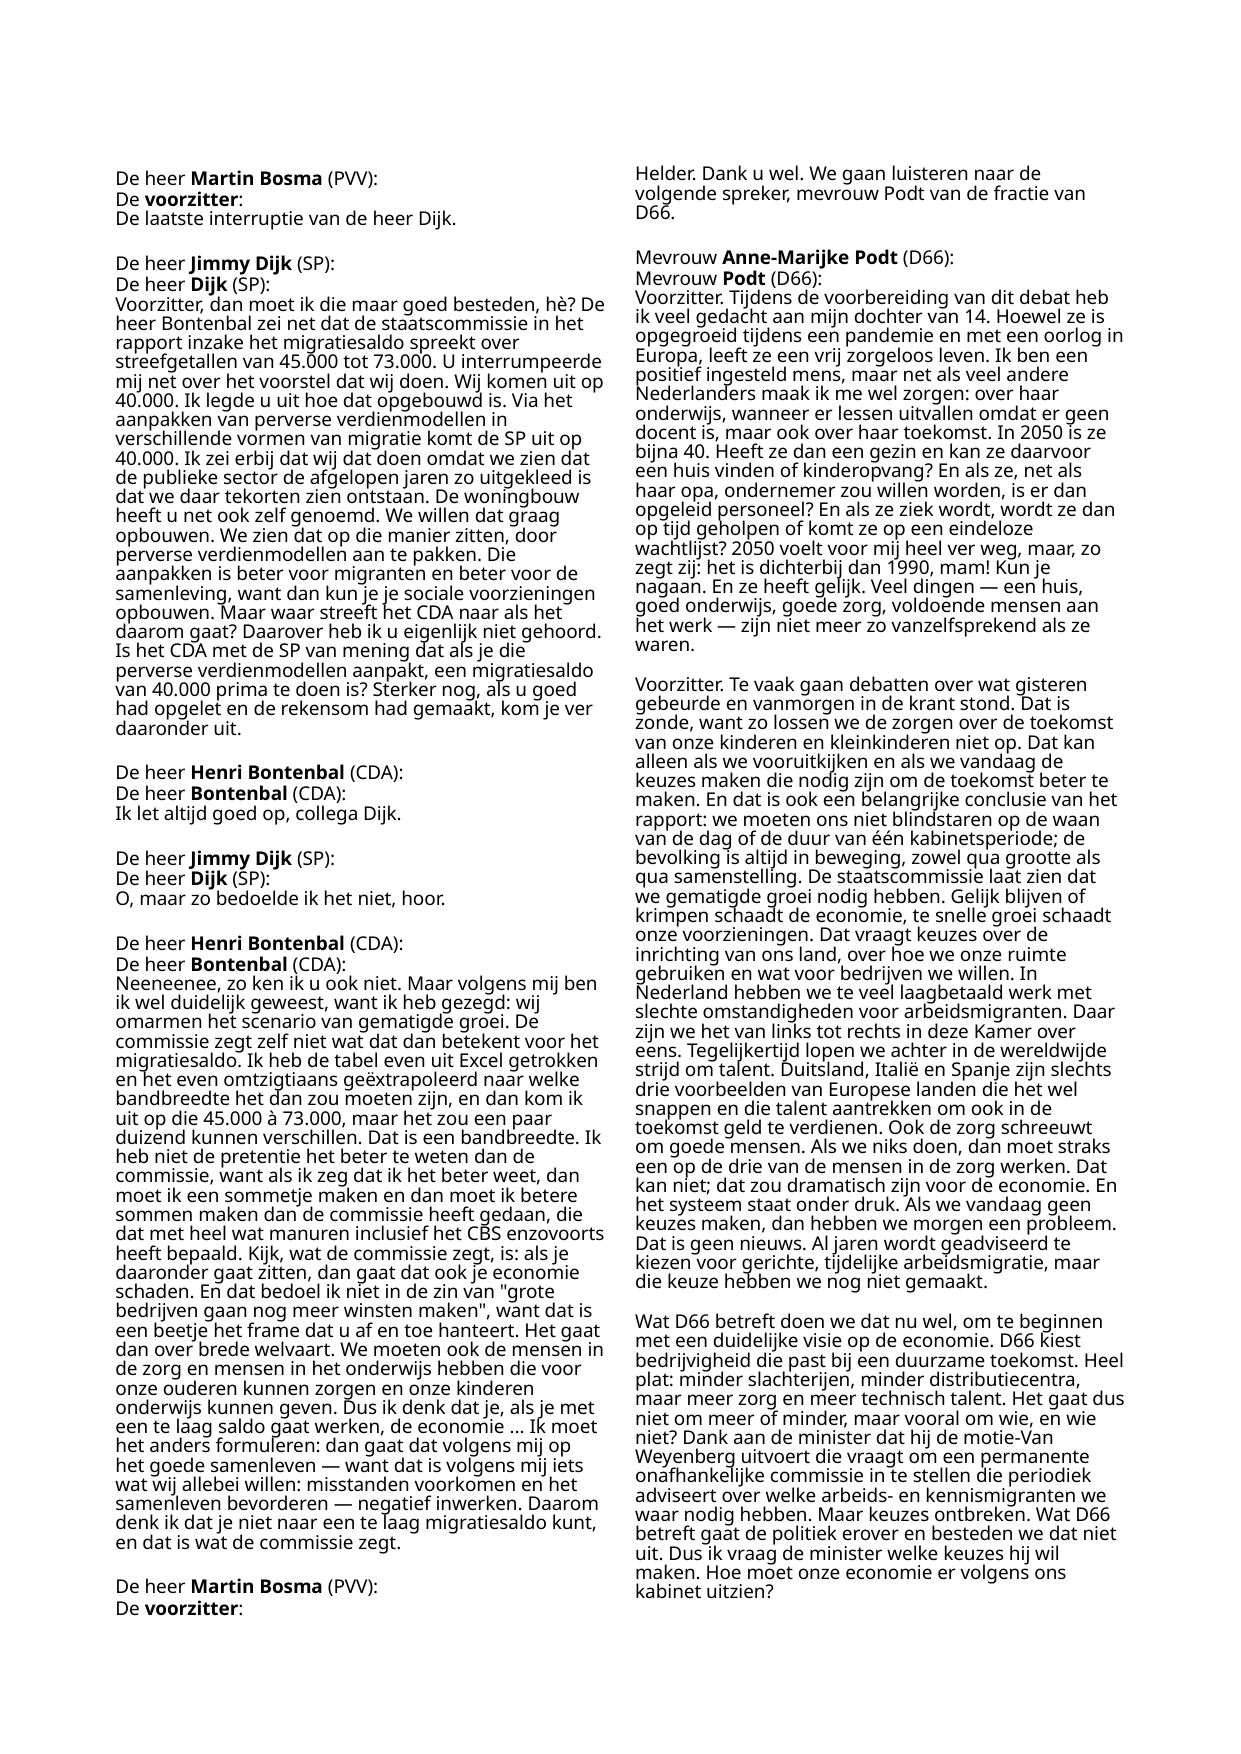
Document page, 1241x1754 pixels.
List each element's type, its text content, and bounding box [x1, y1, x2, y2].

text Mevrouw Anne-Marijke Podt (D66): [635, 244, 1125, 270]
text Voorzitter. Tijdens de voorbereiding van dit debat heb ik veel gedacht aan mijn dochter van 14. Hoewel ze is opgegroeid tijdens een pandemie en met een oorlog in Europa, leeft ze een vrij zorgeloos leven. Ik ben een positief ingesteld mens, maar net als veel andere Nederlanders maak ik me wel zorgen: over haar onderwijs, wanneer er lessen uitvallen omdat er geen docent is, maar ook over haar toekomst. In 2050 is ze bijna 40. Heeft ze dan een gezin en kan ze daarvoor een huis vinden of kinderopvang? En als ze, net als haar opa, ondernemer zou willen worden, is er dan opgeleid personeel? En als ze ziek wordt, wordt ze dan op tijd geholpen of komt ze op een eindeloze wachtlijst? 2050 voelt voor mij heel ver weg, maar, zo zegt zij: het is dichterbij dan 1990, mam! Kun je nagaan. En ze heeft gelijk. Veel dingen — een huis, goed onderwijs, goede zorg, voldoende mensen aan het werk — zijn niet meer zo vanzelfsprekend als ze waren. [635, 289, 1125, 655]
text Wat D66 betreft doen we dat nu wel, om te beginnen met een duidelijke visie op de economie. D66 kiest bedrijvigheid die past bij een duurzame toekomst. Heel plat: minder slachterijen, minder distributiecentra, maar meer zorg en meer technisch talent. Het gaat dus niet om meer of minder, maar vooral om wie, en wie niet? Dank aan de minister dat hij de motie-Van Weyenberg uitvoert die vraagt om een permanente onafhankelijke commissie in te stellen die periodiek adviseert over welke arbeids- en kennismigranten we waar nodig hebben. Maar keuzes ontbreken. Wat D66 betreft gaat de politiek erover en besteden we dat niet uit. Dus ik vraag de minister welke keuzes hij wil maken. Hoe moet onze economie er volgens ons kabinet uitzien? [635, 1313, 1125, 1602]
text De heer Jimmy Dijk (SP): [115, 845, 605, 870]
text Voorzitter. Te vaak gaan debatten over wat gisteren gebeurde en vanmorgen in de krant stond. Dat is zonde, want zo lossen we de zorgen over de toekomst van onze kinderen en kleinkinderen niet op. Dat kan alleen als we vooruitkijken en als we vandaag de keuzes maken die nodig zijn om de toekomst beter te maken. En dat is ook een belangrijke conclusie van het rapport: we moeten ons niet blindstaren op de waan van de dag of de duur van één kabinetsperiode; de bevolking is altijd in beweging, zowel qua grootte als qua samenstelling. De staatscommissie laat zien dat we gematigde groei nodig hebben. Gelijk blijven of krimpen schaadt de economie, te snelle groei schaadt onze voorzieningen. Dat vraagt keuzes over de inrichting van ons land, over hoe we onze ruimte gebruiken en wat voor bedrijven we willen. In Nederland hebben we te veel laagbetaald werk met slechte omstandigheden voor arbeidsmigranten. Daar zijn we het van links tot rechts in deze Kamer over eens. Tegelijkertijd lopen we achter in de wereldwijde strijd om talent. Duitsland, Italië en Spanje zijn slechts drie voorbeelden van Europese landen die het wel snappen en die talent aantrekken om ook in de toekomst geld te verdienen. Ook de zorg schreeuwt om goede mensen. Als we niks doen, dan moet straks een op de drie van de mensen in de zorg werken. Dat kan niet; dat zou dramatisch zijn voor de economie. En het systeem staat onder druk. Als we vandaag geen keuzes maken, dan hebben we morgen een probleem. Dat is geen nieuws. Al jaren wordt geadviseerd te kiezen voor gerichte, tijdelijke arbeidsmigratie, maar die keuze hebben we nog niet gemaakt. [635, 676, 1125, 1292]
text Helder. Dank u wel. We gaan luisteren naar de volgende spreker, mevrouw Podt van de fractie van D66. [635, 165, 1125, 223]
text De laatste interruptie van de heer Dijk. [115, 210, 605, 230]
text De heer Martin Bosma (PVV): [115, 1574, 605, 1599]
text O, maar zo bedoelde ik het niet, hoor. [115, 890, 605, 909]
text Neeneenee, zo ken ik u ook niet. Maar volgens mij ben ik wel duidelijk geweest, want ik heb gezegd: wij omarmen het scenario van gematigde groei. De commissie zegt zelf niet wat dat dan betekent voor het migratiesaldo. Ik heb de tabel even uit Excel getrokken en het even omtzigtiaans geëxtrapoleerd naar welke bandbreedte het dan zou moeten zijn, en dan kom ik uit op die 45.000 à 73.000, maar het zou een paar duizend kunnen verschillen. Dat is een bandbreedte. Ik heb niet de pretentie het beter te weten dan de commissie, want als ik zeg dat ik het beter weet, dan moet ik een sommetje maken en dan moet ik betere sommen maken dan de commissie heeft gedaan, die dat met heel wat manuren inclusief het CBS enzovoorts heeft bepaald. Kijk, wat de commissie zegt, is: als je daaronder gaat zitten, dan gaat dat ook je economie schaden. En dat bedoel ik niet in de zin van "grote bedrijven gaan nog meer winsten maken", want dat is een beetje het frame dat u af en toe hanteert. Het gaat dan over brede welvaart. We moeten ook de mensen in de zorg en mensen in het onderwijs hebben die voor onze ouderen kunnen zorgen en onze kinderen onderwijs kunnen geven. Dus ik denk dat je, als je met een te laag saldo gaat werken, de economie ... Ik moet het anders formuleren: dan gaat dat volgens mij op het goede samenleven — want dat is volgens mij iets wat wij allebei willen: misstanden voorkomen en het samenleven bevorderen — negatief inwerken. Daarom denk ik dat je niet naar een te laag migratiesaldo kunt, en dat is wat de commissie zegt. [115, 975, 605, 1553]
text De heer Dijk (SP): [115, 276, 605, 296]
text De heer Bontenbal (CDA): [115, 956, 605, 975]
text Voorzitter, dan moet ik die maar goed besteden, hè? De heer Bontenbal zei net dat de staatscommissie in het rapport inzake het migratiesaldo spreekt over streefgetallen van 45.000 tot 73.000. U interrumpeerde mij net over het voorstel dat wij doen. Wij komen uit op 40.000. Ik legde u uit hoe dat opgebouwd is. Via het aanpakken van perverse verdienmodellen in verschillende vormen van migratie komt de SP uit op 40.000. Ik zei erbij dat wij dat doen omdat we zien dat de publieke sector de afgelopen jaren zo uitgekleed is dat we daar tekorten zien ontstaan. De woningbouw heeft u net ook zelf genoemd. We willen dat graag opbouwen. We zien dat op die manier zitten, door perverse verdienmodellen aan te pakken. Die aanpakken is beter voor migranten en beter voor de samenleving, want dan kun je je sociale voorzieningen opbouwen. Maar waar streeft het CDA naar als het daarom gaat? Daarover heb ik u eigenlijk niet gehoord. Is het CDA met de SP van mening dat als je die perverse verdienmodellen aanpakt, een migratiesaldo van 40.000 prima te doen is? Sterker nog, als u goed had opgelet en de rekensom had gemaakt, kom je ver daaronder uit. [115, 296, 605, 739]
text De heer Martin Bosma (PVV): [115, 165, 605, 191]
text De voorzitter: [115, 1599, 605, 1619]
text De heer Dijk (SP): [115, 870, 605, 890]
text De heer Henri Bontenbal (CDA): [115, 759, 605, 785]
text De heer Henri Bontenbal (CDA): [115, 930, 605, 956]
text Mevrouw Podt (D66): [635, 270, 1125, 289]
text De voorzitter: [115, 191, 605, 210]
text De heer Bontenbal (CDA): [115, 785, 605, 804]
text Ik let altijd goed op, collega Dijk. [115, 804, 605, 824]
text De heer Jimmy Dijk (SP): [115, 251, 605, 276]
